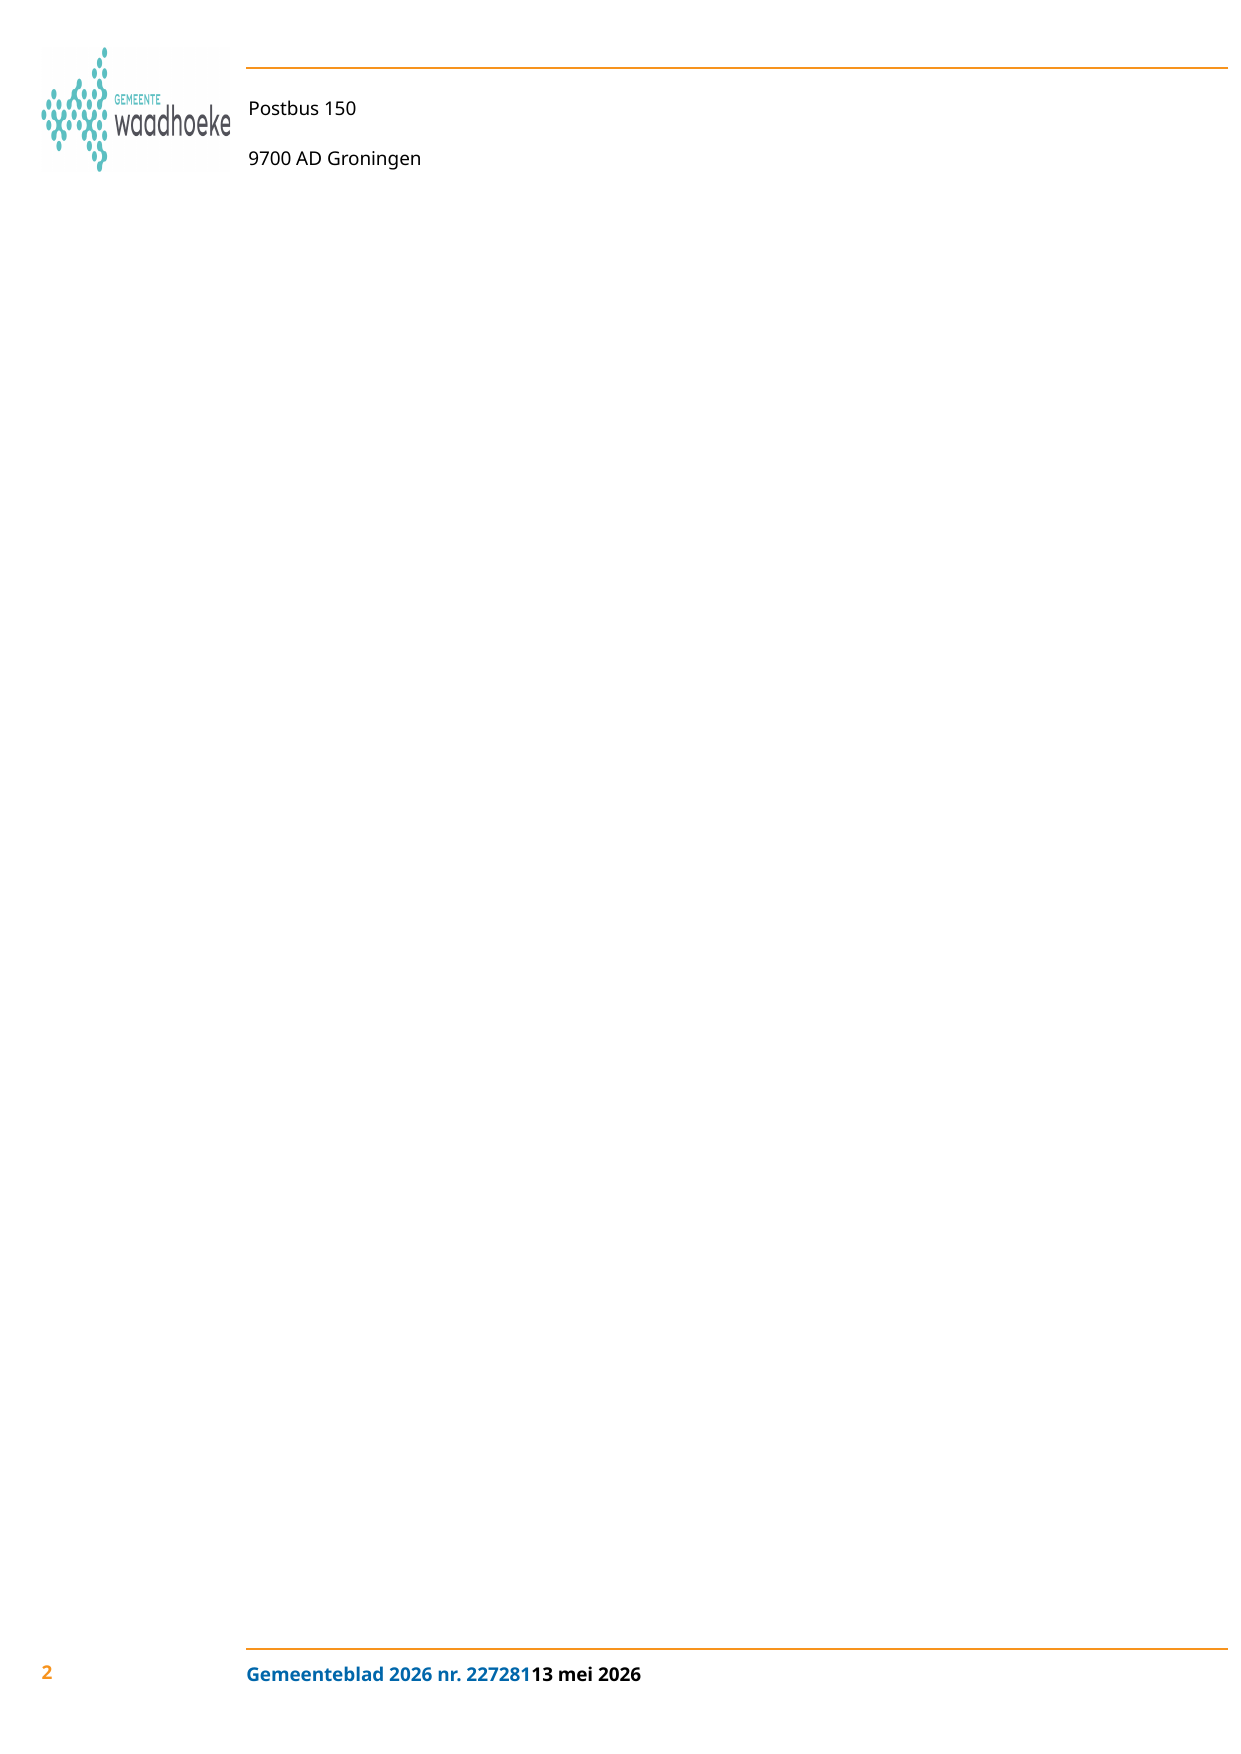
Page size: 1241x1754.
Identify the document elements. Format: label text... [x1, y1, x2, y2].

text 9700 AD Groningen [248, 145, 1152, 171]
picture [41, 47, 231, 172]
text Postbus 150 [248, 95, 1152, 121]
